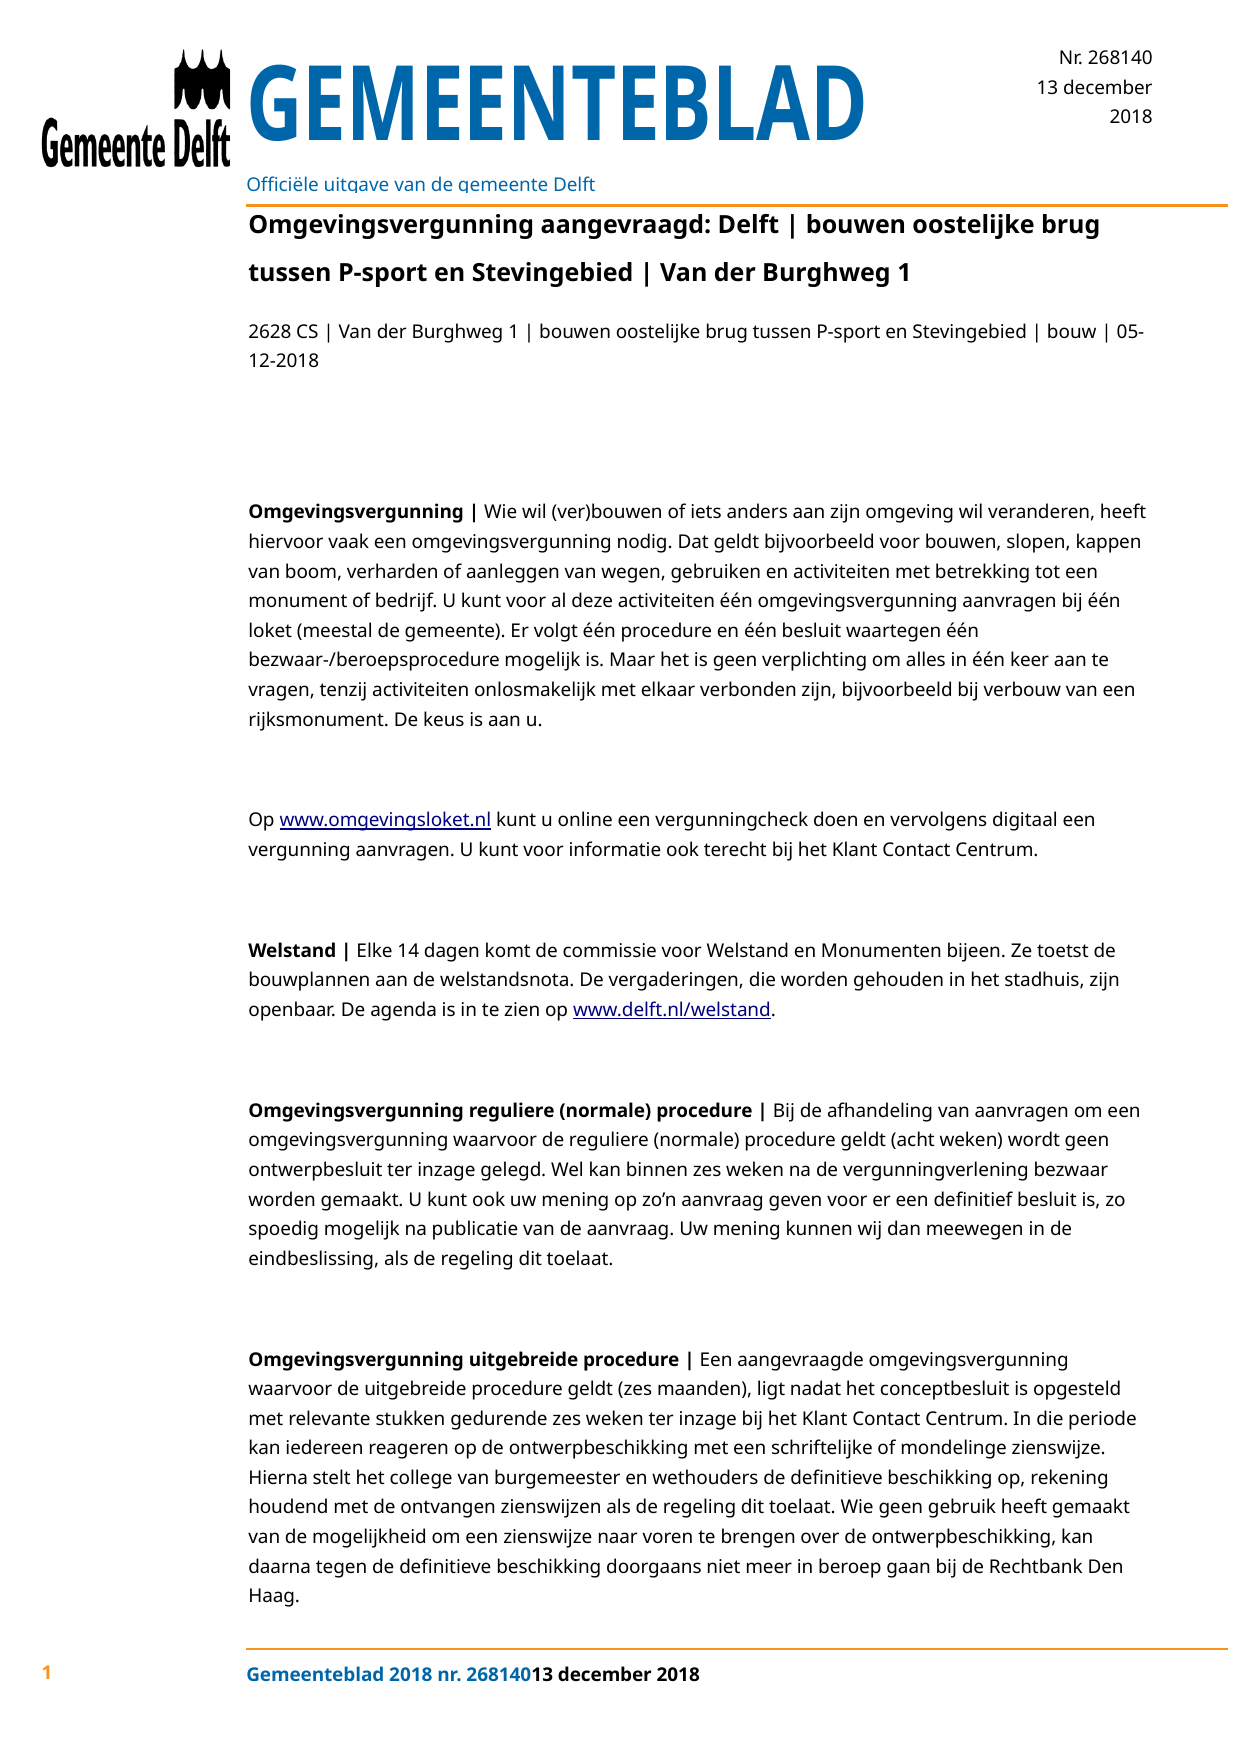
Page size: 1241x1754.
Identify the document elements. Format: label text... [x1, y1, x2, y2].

picture [41, 47, 231, 172]
text Welstand | Elke 14 dagen komt de commissie voor Welstand en Monumenten bijeen. Ze toetst de bouwplannen aan de welstandsnota. De vergaderingen, die worden gehouden in het stadhuis, zijn openbaar. De agenda is in te zien op www.delft.nl/welstand. [248, 937, 1152, 1022]
text 2628 CS | Van der Burghweg 1 | bouwen oostelijke brug tussen P-sport en Stevingebied | bouw | 05-12-2018 [248, 318, 1152, 373]
text Omgevingsvergunning reguliere (normale) procedure | Bij de afhandeling van aanvragen om een omgevingsvergunning waarvoor de reguliere (normale) procedure geldt (acht weken) wordt geen ontwerpbesluit ter inzage gelegd. Wel kan binnen zes weken na de vergunningverlening bezwaar worden gemaakt. U kunt ook uw mening op zo’n aanvraag geven voor er een definitief besluit is, zo spoedig mogelijk na publicatie van de aanvraag. Uw mening kunnen wij dan meewegen in de eindbeslissing, als de regeling dit toelaat. [248, 1097, 1152, 1271]
text Omgevingsvergunning | Wie wil (ver)bouwen of iets anders aan zijn omgeving wil veranderen, heeft hiervoor vaak een omgevingsvergunning nodig. Dat geldt bijvoorbeeld voor bouwen, slopen, kappen van boom, verharden of aanleggen van wegen, gebruiken en activiteiten met betrekking tot een monument of bedrijf. U kunt voor al deze activiteiten één omgevingsvergunning aanvragen bij één loket (meestal de gemeente). Er volgt één procedure en één besluit waartegen één bezwaar-/beroepsprocedure mogelijk is. Maar het is geen verplichting om alles in één keer aan te vragen, tenzij activiteiten onlosmakelijk met elkaar verbonden zijn, bijvoorbeeld bij verbouw van een rijksmonument. De keus is aan u. [248, 499, 1152, 732]
text Op www.omgevingsloket.nl kunt u online een vergunningcheck doen en vervolgens digitaal een vergunning aanvragen. U kunt voor informatie ook terecht bij het Klant Contact Centrum. [248, 807, 1152, 862]
text Omgevingsvergunning aangevraagd: Delft | bouwen oostelijke brug tussen P-sport en Stevingebied | Van der Burghweg 1 [248, 207, 1152, 288]
text Omgevingsvergunning uitgebreide procedure | Een aangevraagde omgevingsvergunning waarvoor de uitgebreide procedure geldt (zes maanden), ligt nadat het conceptbesluit is opgesteld met relevante stukken gedurende zes weken ter inzage bij het Klant Contact Centrum. In die periode kan iedereen reageren op de ontwerpbeschikking met een schriftelijke of mondelinge zienswijze. Hierna stelt het college van burgemeester en wethouders de definitieve beschikking op, rekening houdend met de ontvangen zienswijzen als de regeling dit toelaat. Wie geen gebruik heeft gemaakt van de mogelijkheid om een zienswijze naar voren te brengen over de ontwerpbeschikking, kan daarna tegen de definitieve beschikking doorgaans niet meer in beroep gaan bij de Rechtbank Den Haag. [248, 1346, 1152, 1608]
